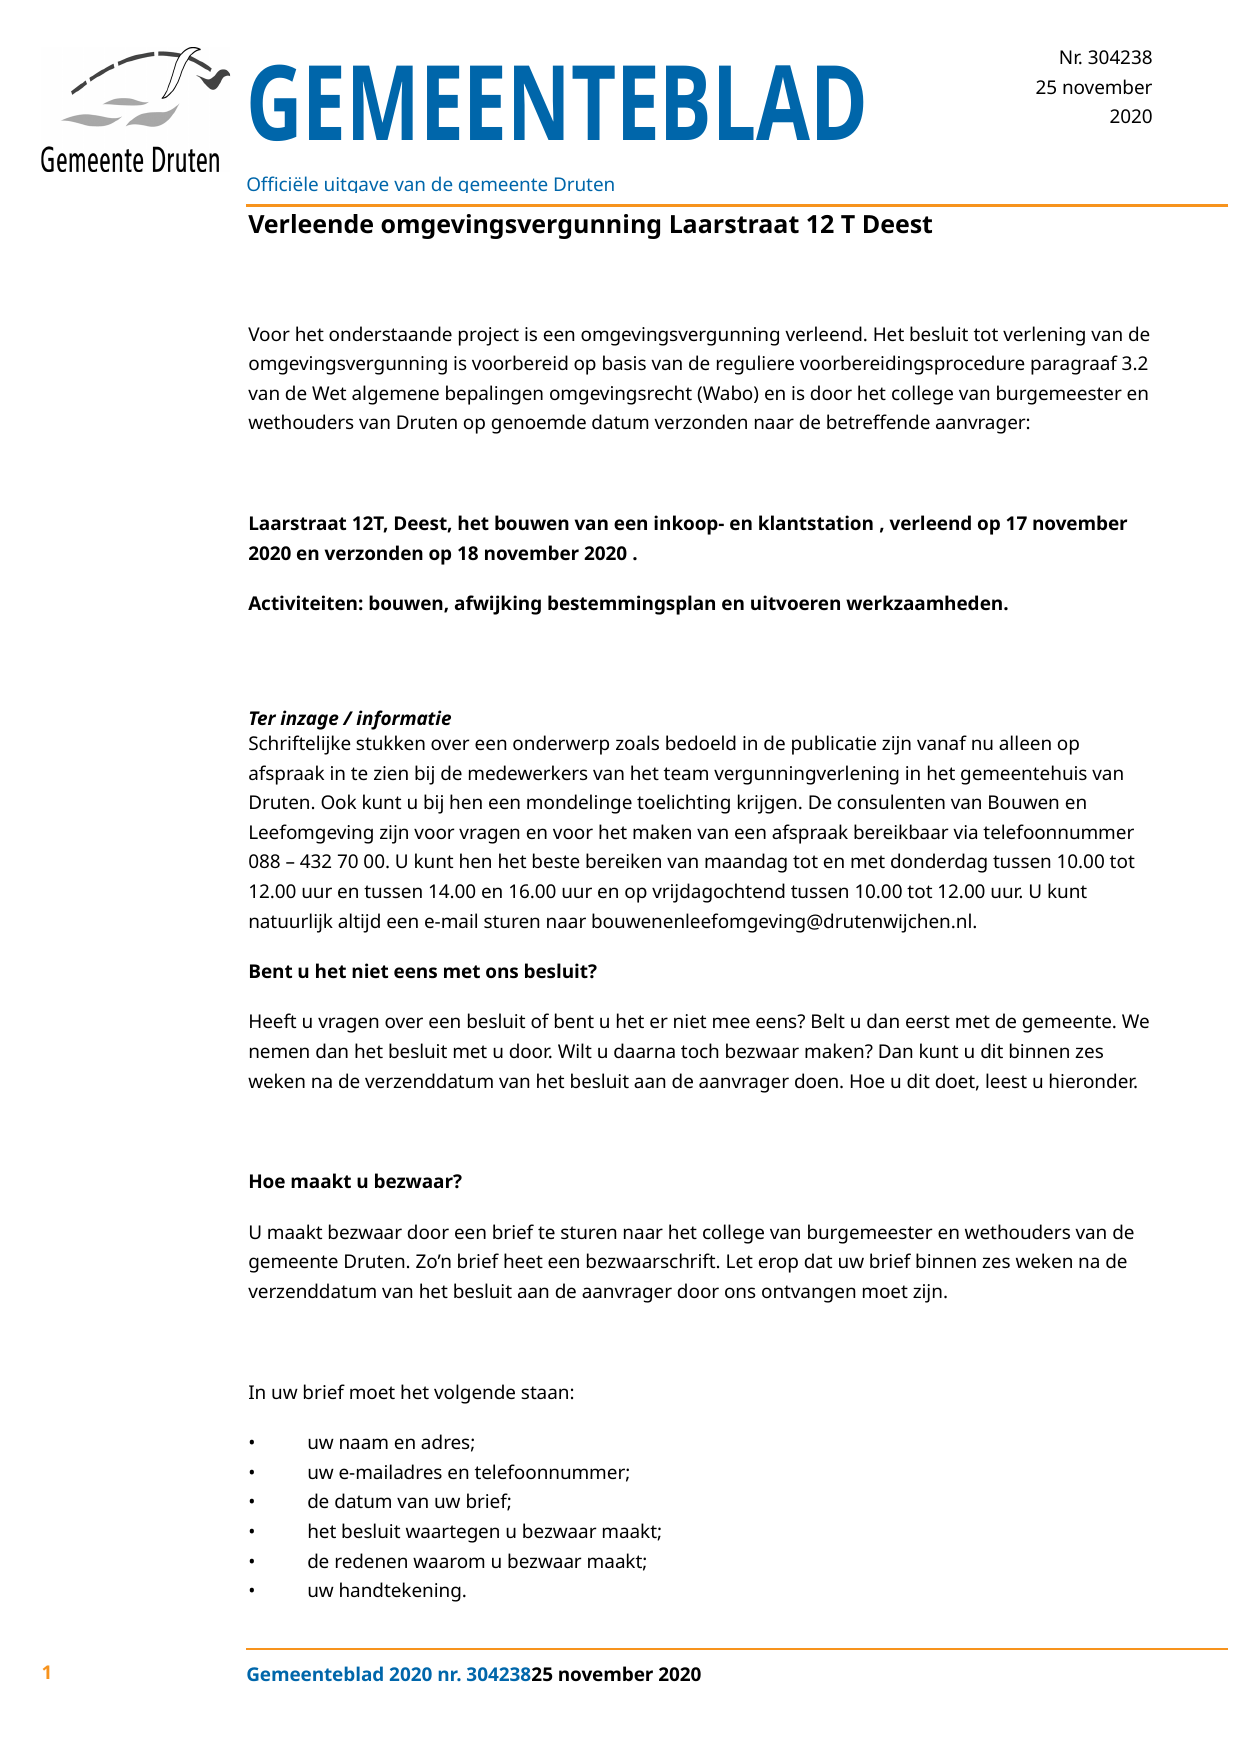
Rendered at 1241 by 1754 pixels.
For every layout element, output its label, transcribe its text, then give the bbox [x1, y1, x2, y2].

text In uw brief moet het volgende staan: [248, 1379, 1152, 1405]
list uw naam en adres; [248, 1429, 1152, 1455]
picture [41, 47, 231, 172]
text Heeft u vragen over een besluit of bent u het er niet mee eens? Belt u dan eerst met de gemeente. We nemen dan het besluit met u door. Wilt u daarna toch bezwaar maken? Dan kunt u dit binnen zes weken na de verzenddatum van het besluit aan de aanvrager doen. Hoe u dit doet, leest u hieronder. [248, 1009, 1152, 1094]
list de redenen waarom u bezwaar maakt; [248, 1548, 1152, 1574]
list de datum van uw brief; [248, 1489, 1152, 1514]
text Bent u het niet eens met ons besluit? [248, 958, 1152, 984]
list het besluit waartegen u bezwaar maakt; [248, 1518, 1152, 1544]
text Ter inzage / informatie [248, 705, 1152, 730]
list uw handtekening. [248, 1577, 1152, 1603]
text Activiteiten: bouwen, afwijking bestemmingsplan en uitvoeren werkzaamheden. [248, 590, 1152, 616]
list uw e-mailadres en telefoonnummer; [248, 1459, 1152, 1485]
text Hoe maakt u bezwaar? [248, 1169, 1152, 1194]
text Voor het onderstaande project is een omgevingsvergunning verleend. Het besluit tot verlening van de omgevingsvergunning is voorbereid op basis van de reguliere voorbereidingsprocedure paragraaf 3.2 van de Wet algemene bepalingen omgevingsrecht (Wabo) en is door het college van burgemeester en wethouders van Druten op genoemde datum verzonden naar de betreffende aanvrager: [248, 321, 1152, 435]
text U maakt bezwaar door een brief te sturen naar het college van burgemeester en wethouders van de gemeente Druten. Zo’n brief heet een bezwaarschrift. Let erop dat uw brief binnen zes weken na de verzenddatum van het besluit aan de aanvrager door ons ontvangen moet zijn. [248, 1219, 1152, 1304]
text Schriftelijke stukken over een onderwerp zoals bedoeld in de publicatie zijn vanaf nu alleen op afspraak in te zien bij de medewerkers van het team vergunningverlening in het gemeentehuis van Druten. Ook kunt u bij hen een mondelinge toelichting krijgen. De consulenten van Bouwen en Leefomgeving zijn voor vragen en voor het maken van een afspraak bereikbaar via telefoonnummer 088 – 432 70 00. U kunt hen het beste bereiken van maandag tot en met donderdag tussen 10.00 tot 12.00 uur en tussen 14.00 en 16.00 uur en op vrijdagochtend tussen 10.00 tot 12.00 uur. U kunt natuurlijk altijd een e-mail sturen naar bouwenenleefomgeving@drutenwijchen.nl. [248, 730, 1152, 934]
text Laarstraat 12T, Deest, het bouwen van een inkoop- en klantstation , verleend op 17 november 2020 en verzonden op 18 november 2020 . [248, 510, 1152, 566]
text Verleende omgevingsvergunning Laarstraat 12 T Deest [248, 207, 1152, 241]
